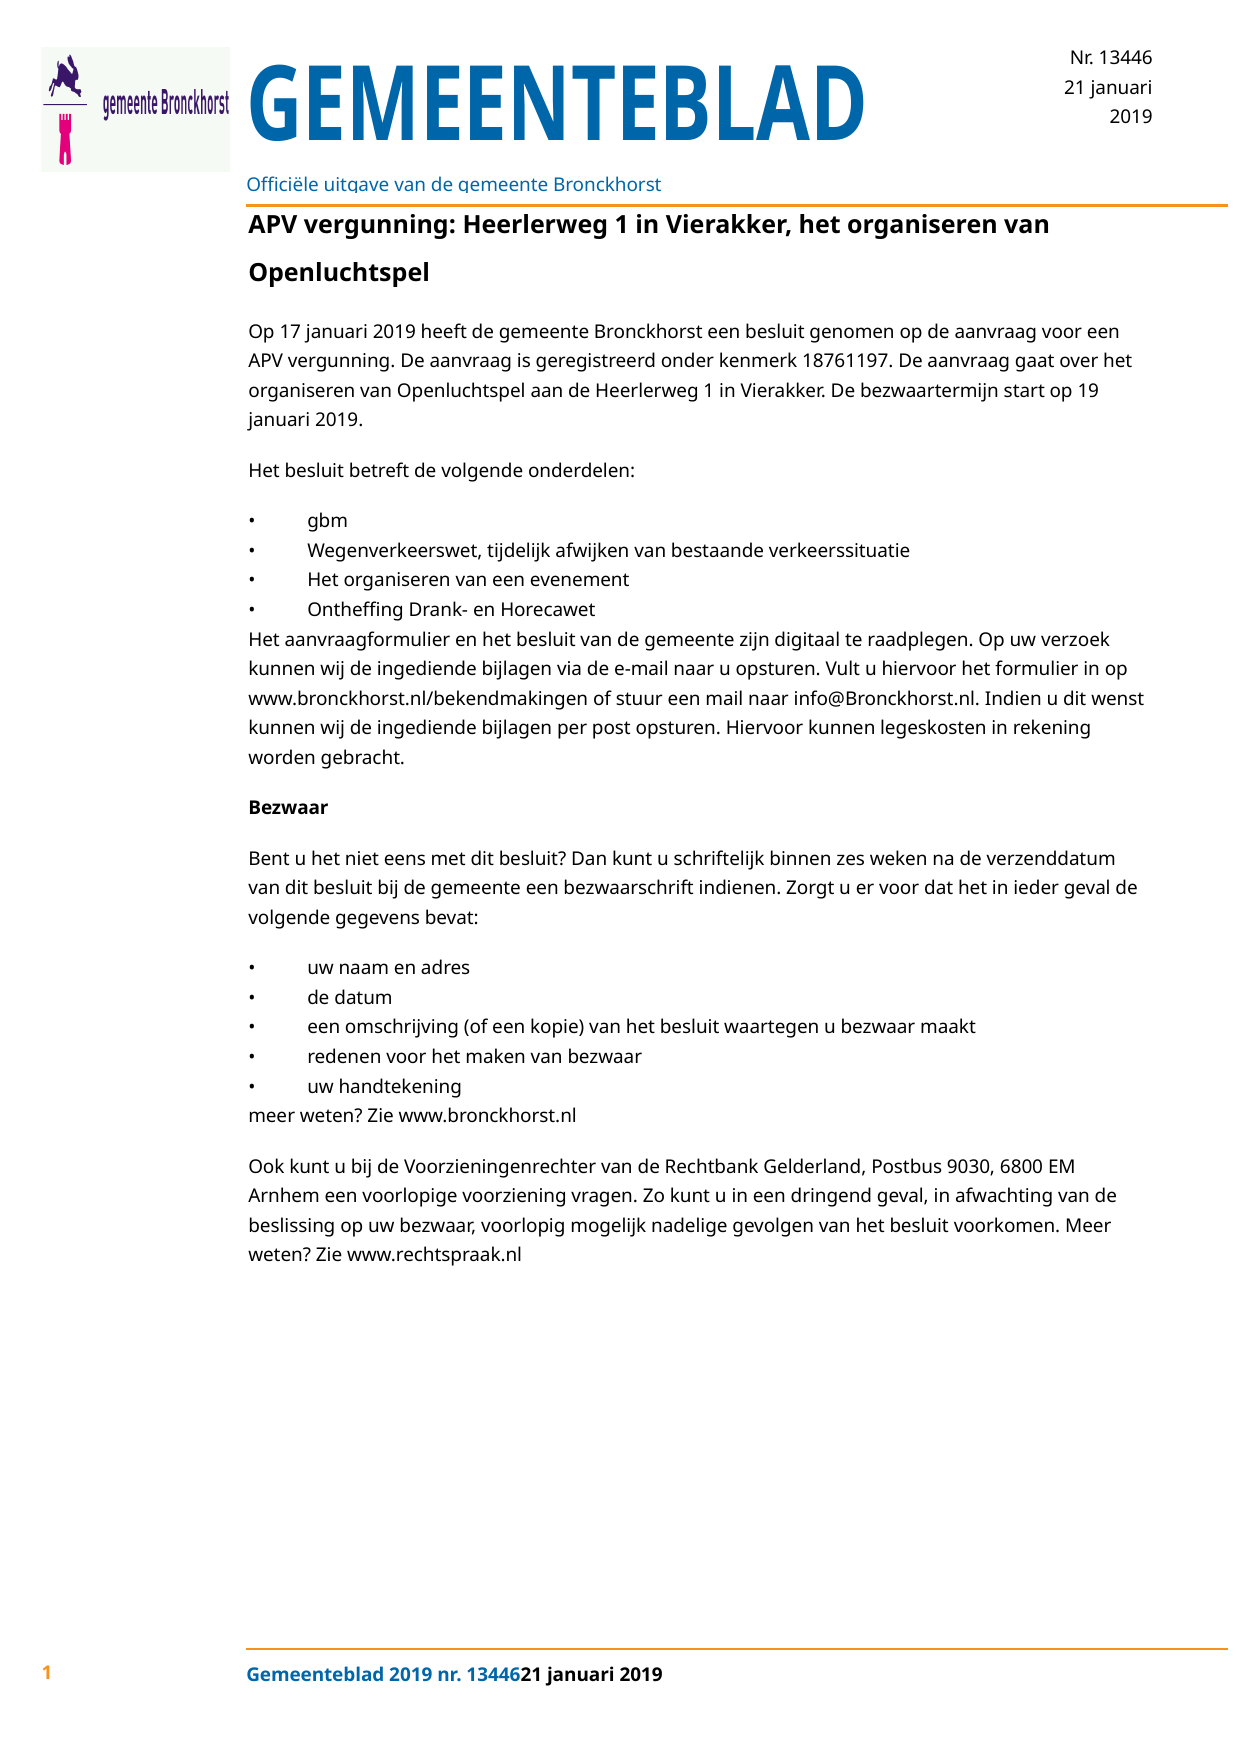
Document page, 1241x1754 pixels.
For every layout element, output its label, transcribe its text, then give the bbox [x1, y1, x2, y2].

list een omschrijving (of een kopie) van het besluit waartegen u bezwaar maakt [248, 1014, 1152, 1039]
text Bent u het niet eens met dit besluit? Dan kunt u schriftelijk binnen zes weken na de verzenddatum van dit besluit bij de gemeente een bezwaarschrift indienen. Zorgt u er voor dat het in ieder geval de volgende gegevens bevat: [248, 845, 1152, 930]
list Ontheffing Drank- en Horecawet [248, 596, 1152, 622]
text Op 17 januari 2019 heeft de gemeente Bronckhorst een besluit genomen op de aanvraag voor een APV vergunning. De aanvraag is geregistreerd onder kenmerk 18761197. De aanvraag gaat over het organiseren van Openluchtspel aan de Heerlerweg 1 in Vierakker. De bezwaartermijn start op 19 januari 2019. [248, 318, 1152, 432]
list gbm [248, 507, 1152, 533]
list uw handtekening [248, 1073, 1152, 1099]
list redenen voor het maken van bezwaar [248, 1043, 1152, 1069]
list Het organiseren van een evenement [248, 567, 1152, 592]
text Ook kunt u bij de Voorzieningenrechter van de Rechtbank Gelderland, Postbus 9030, 6800 EM Arnhem een voorlopige voorziening vragen. Zo kunt u in een dringend geval, in afwachting van de beslissing op uw bezwaar, voorlopig mogelijk nadelige gevolgen van het besluit voorkomen. Meer weten? Zie www.rechtspraak.nl [248, 1153, 1152, 1267]
text APV vergunning: Heerlerweg 1 in Vierakker, het organiseren van Openluchtspel [248, 207, 1152, 288]
text Het aanvraagformulier en het besluit van de gemeente zijn digitaal te raadplegen. Op uw verzoek kunnen wij de ingediende bijlagen via de e-mail naar u opsturen. Vult u hiervoor het formulier in op www.bronckhorst.nl/bekendmakingen of stuur een mail naar info@Bronckhorst.nl. Indien u dit wenst kunnen wij de ingediende bijlagen per post opsturen. Hiervoor kunnen legeskosten in rekening worden gebracht. [248, 626, 1152, 770]
text Het besluit betreft de volgende onderdelen: [248, 457, 1152, 483]
text Bezwaar [248, 794, 1152, 820]
list de datum [248, 984, 1152, 1010]
text meer weten? Zie www.bronckhorst.nl [248, 1102, 1152, 1128]
picture [41, 47, 231, 172]
list Wegenverkeerswet, tijdelijk afwijken van bestaande verkeerssituatie [248, 537, 1152, 563]
list uw naam en adres [248, 954, 1152, 980]
